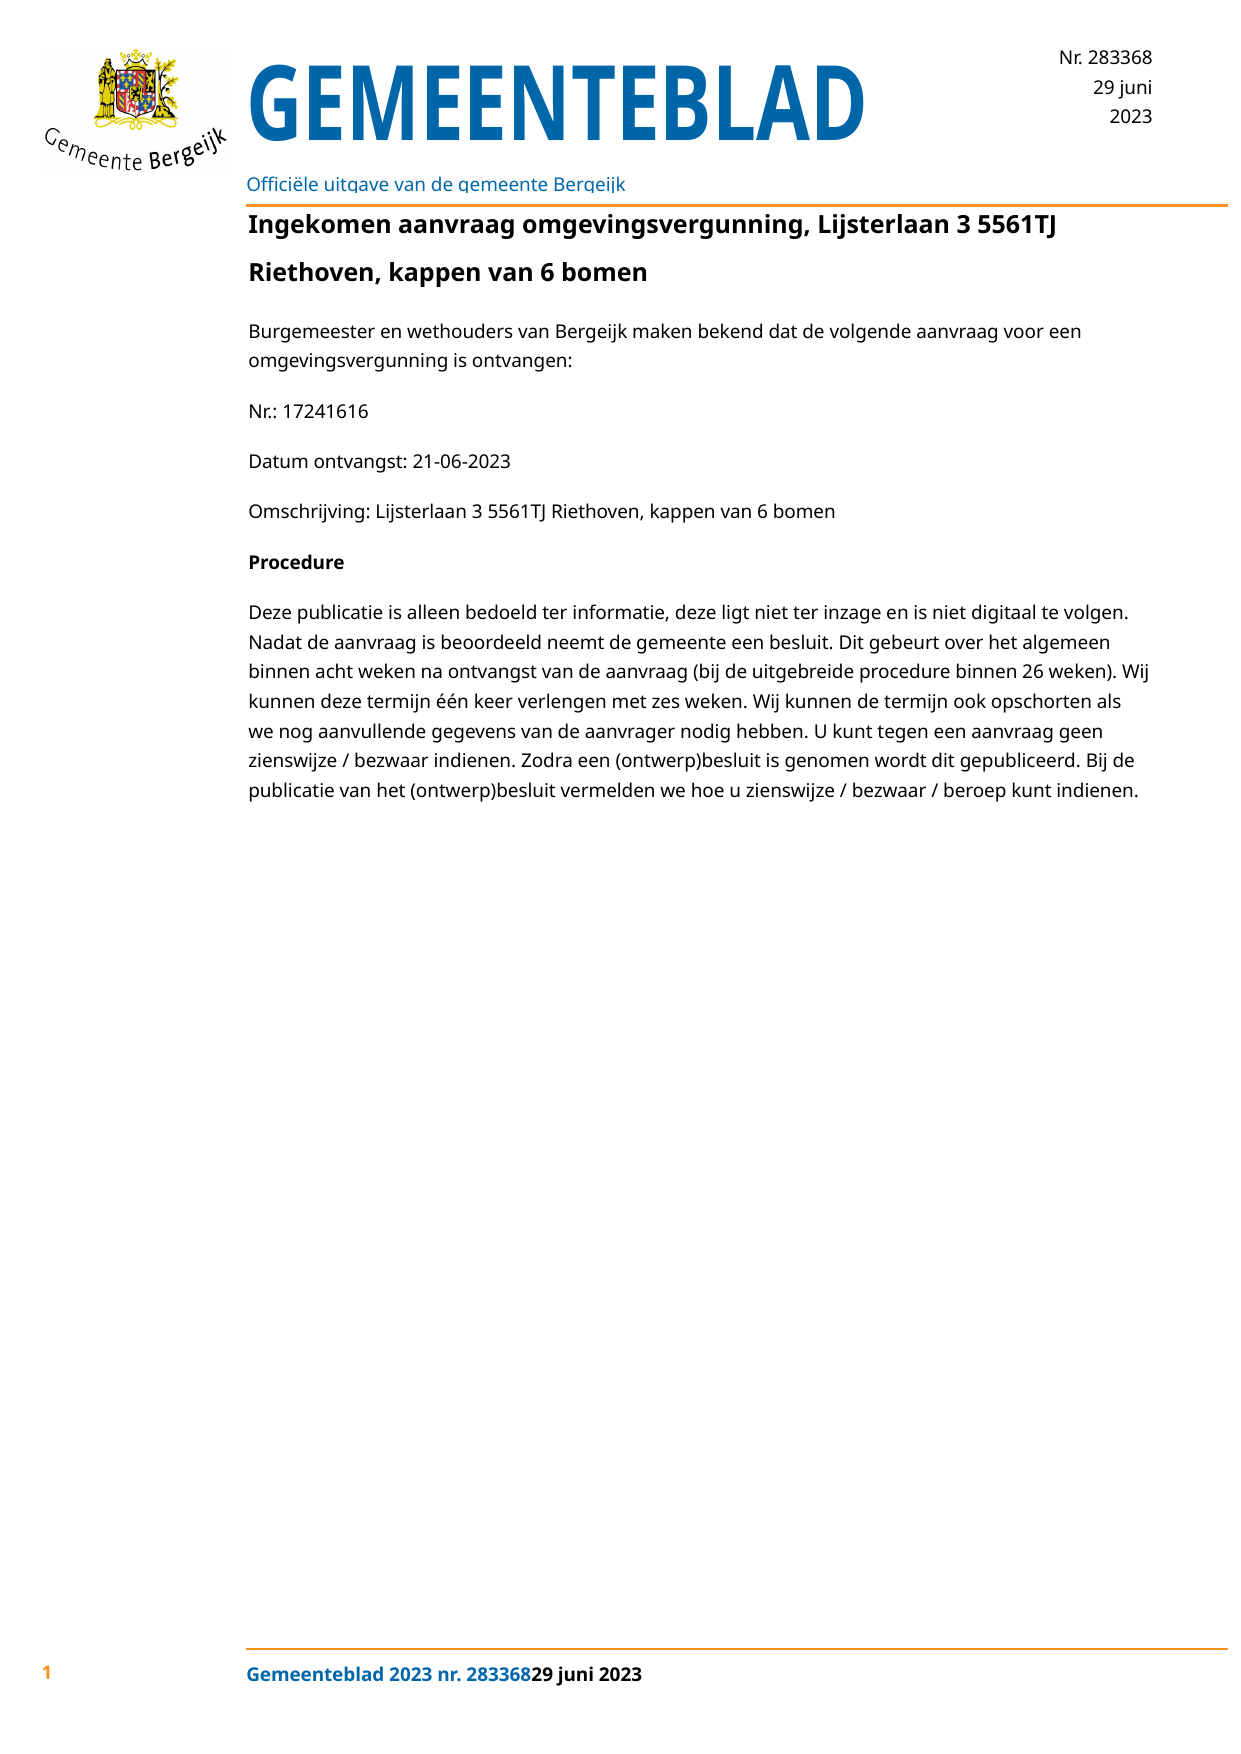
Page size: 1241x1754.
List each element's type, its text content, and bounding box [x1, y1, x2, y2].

text Burgemeester en wethouders van Bergeijk maken bekend dat de volgende aanvraag voor een omgevingsvergunning is ontvangen: [248, 318, 1152, 373]
text Omschrijving: Lijsterlaan 3 5561TJ Riethoven, kappen van 6 bomen [248, 499, 1152, 524]
text Datum ontvangst: 21-06-2023 [248, 448, 1152, 474]
text Ingekomen aanvraag omgevingsvergunning, Lijsterlaan 3 5561TJ Riethoven, kappen van 6 bomen [248, 207, 1152, 288]
text Procedure [248, 549, 1152, 575]
picture [41, 47, 231, 172]
text Deze publicatie is alleen bedoeld ter informatie, deze ligt niet ter inzage en is niet digitaal te volgen. Nadat de aanvraag is beoordeeld neemt de gemeente een besluit. Dit gebeurt over het algemeen binnen acht weken na ontvangst van de aanvraag (bij de uitgebreide procedure binnen 26 weken). Wij kunnen deze termijn één keer verlengen met zes weken. Wij kunnen de termijn ook opschorten als we nog aanvullende gegevens van de aanvrager nodig hebben. U kunt tegen een aanvraag geen zienswijze / bezwaar indienen. Zodra een (ontwerp)besluit is genomen wordt dit gepubliceerd. Bij de publicatie van het (ontwerp)besluit vermelden we hoe u zienswijze / bezwaar / beroep kunt indienen. [248, 599, 1152, 803]
text Nr.: 17241616 [248, 398, 1152, 424]
